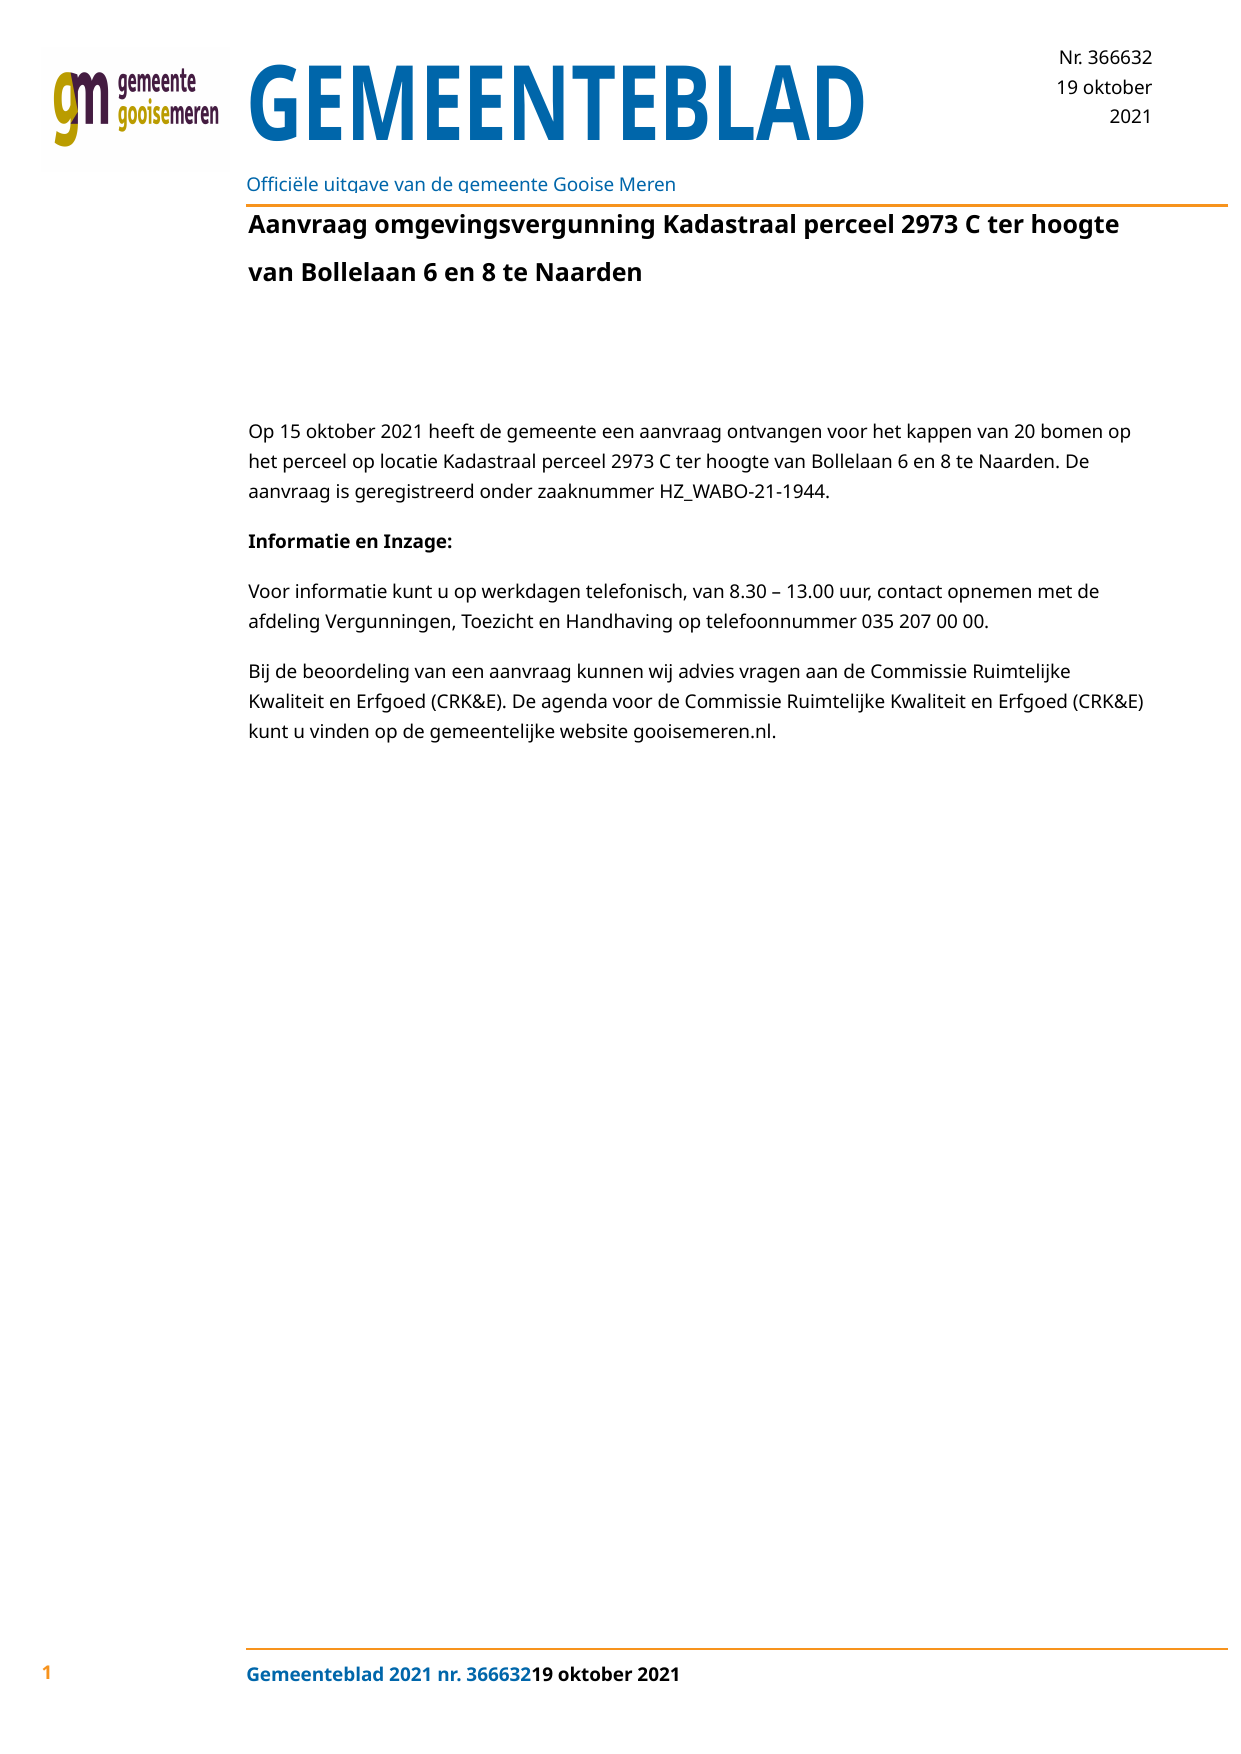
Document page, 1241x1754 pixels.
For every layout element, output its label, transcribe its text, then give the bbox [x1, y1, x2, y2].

text Aanvraag omgevingsvergunning Kadastraal perceel 2973 C ter hoogte van Bollelaan 6 en 8 te Naarden [248, 207, 1152, 288]
text Op 15 oktober 2021 heeft de gemeente een aanvraag ontvangen voor het kappen van 20 bomen op het perceel op locatie Kadastraal perceel 2973 C ter hoogte van Bollelaan 6 en 8 te Naarden. De aanvraag is geregistreerd onder zaaknummer HZ_WABO-21-1944. [248, 419, 1152, 504]
text Voor informatie kunt u op werkdagen telefonisch, van 8.30 – 13.00 uur, contact opnemen met de afdeling Vergunningen, Toezicht en Handhaving op telefoonnummer 035 207 00 00. [248, 579, 1152, 634]
text Informatie en Inzage: [248, 528, 1152, 554]
text Bij de beoordeling van een aanvraag kunnen wij advies vragen aan de Commissie Ruimtelijke Kwaliteit en Erfgoed (CRK&E). De agenda voor de Commissie Ruimtelijke Kwaliteit en Erfgoed (CRK&E) kunt u vinden op de gemeentelijke website gooisemeren.nl. [248, 659, 1152, 744]
picture [41, 47, 231, 172]
